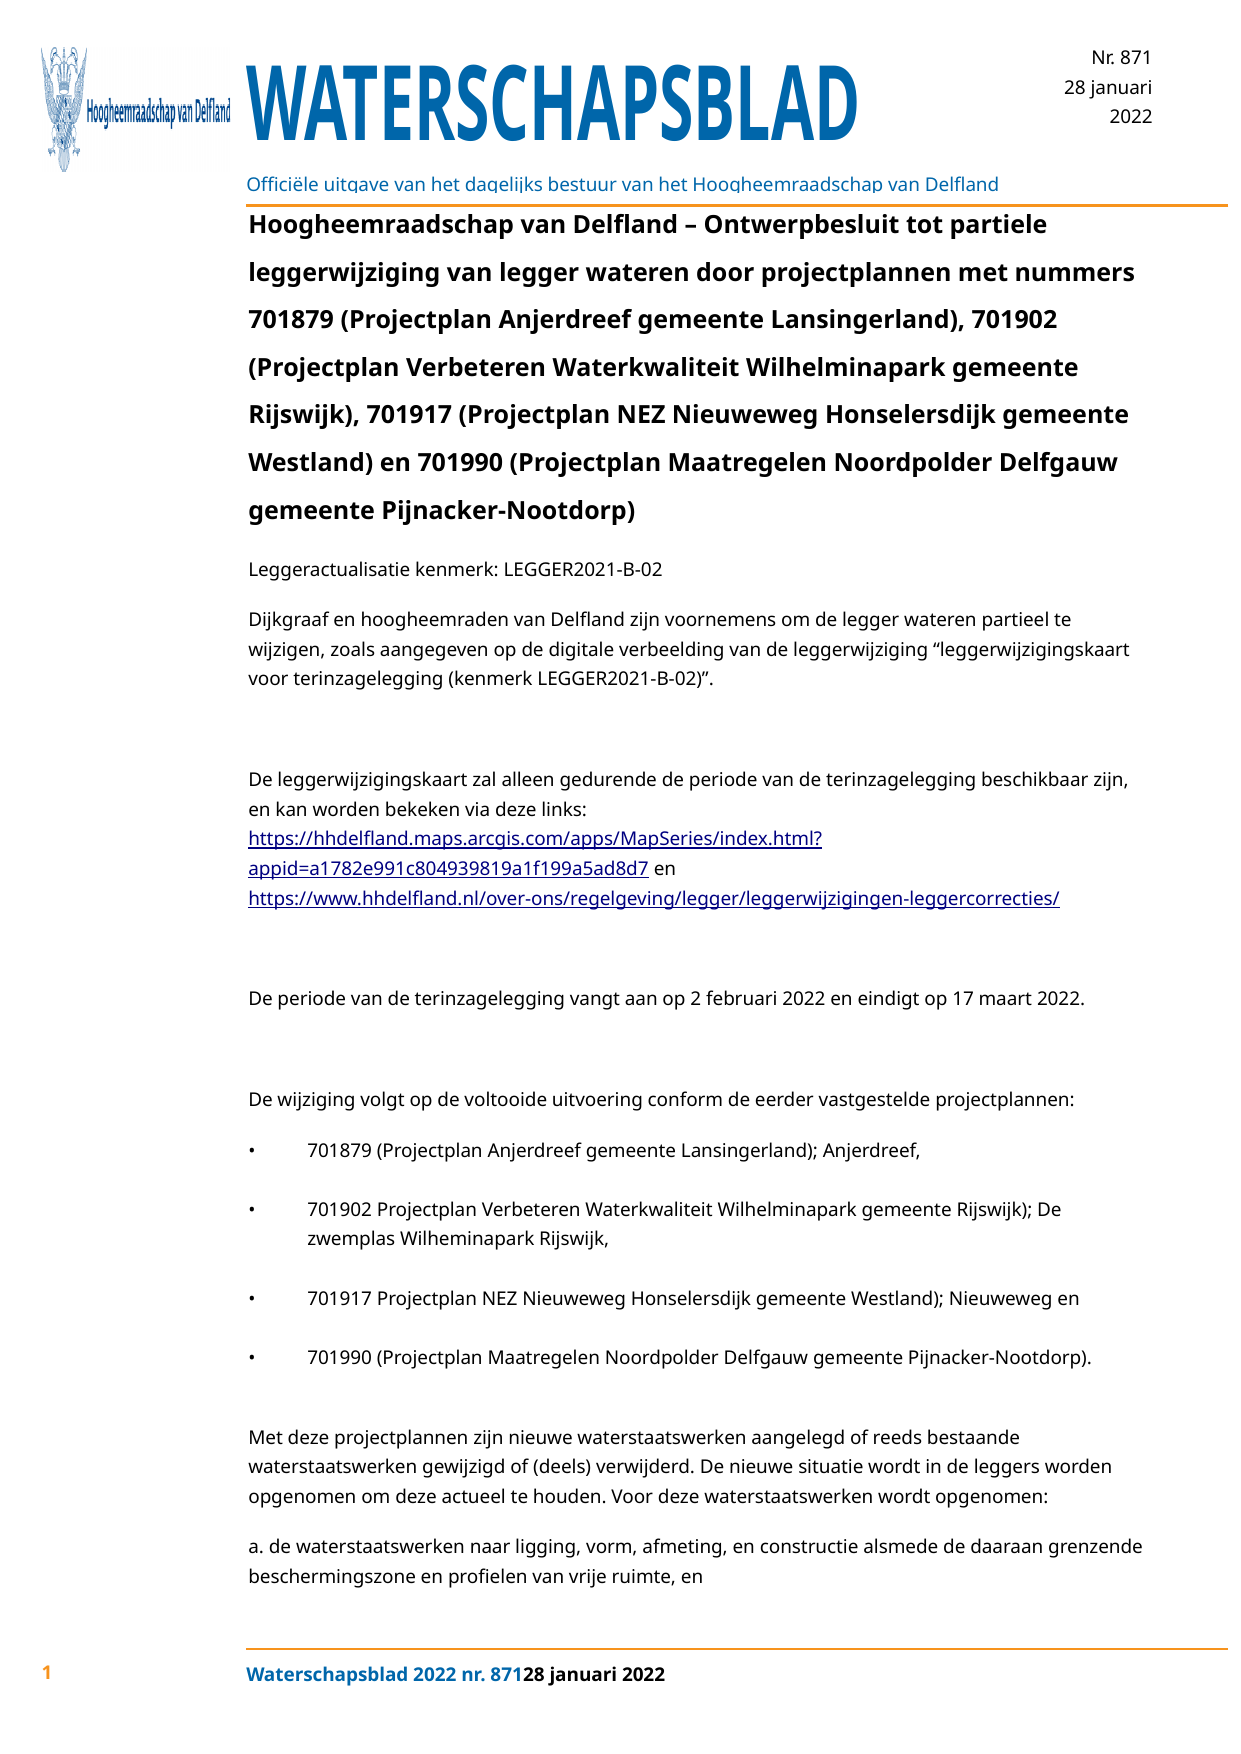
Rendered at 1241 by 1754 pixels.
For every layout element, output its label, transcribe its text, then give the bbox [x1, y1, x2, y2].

text De leggerwijzigingskaart zal alleen gedurende de periode van de terinzagelegging beschikbaar zijn, en kan worden bekeken via deze links: https://hhdelfland.maps.arcgis.com/apps/MapSeries/index.html?appid=a1782e991c804939819a1f199a5ad8d7 en https://www.hhdelfland.nl/over-ons/regelgeving/legger/leggerwijzigingen-leggercorrecties/ [248, 766, 1152, 910]
list 701917 Projectplan NEZ Nieuweweg Honselersdijk gemeente Westland); Nieuweweg en [248, 1285, 1152, 1310]
list 701990 (Projectplan Maatregelen Noordpolder Delfgauw gemeente Pijnacker-Nootdorp). [248, 1344, 1152, 1369]
list 701879 (Projectplan Anjerdreef gemeente Lansingerland); Anjerdreef, [248, 1137, 1152, 1162]
text a. de waterstaatswerken naar ligging, vorm, afmeting, en constructie alsmede de daaraan grenzende beschermingszone en profielen van vrije ruimte, en [248, 1533, 1152, 1589]
text Hoogheemraadschap van Delfland – Ontwerpbesluit tot partiele leggerwijziging van legger wateren door projectplannen met nummers 701879 (Projectplan Anjerdreef gemeente Lansingerland), 701902 (Projectplan Verbeteren Waterkwaliteit Wilhelminapark gemeente Rijswijk), 701917 (Projectplan NEZ Nieuweweg Honselersdijk gemeente Westland) en 701990 (Projectplan Maatregelen Noordpolder Delfgauw gemeente Pijnacker-Nootdorp) [248, 207, 1152, 526]
picture [41, 47, 231, 172]
text Leggeractualisatie kenmerk: LEGGER2021-B-02 [248, 556, 1152, 582]
text Dijkgraaf en hoogheemraden van Delfland zijn voornemens om de legger wateren partieel te wijzigen, zoals aangegeven op de digitale verbeelding van de leggerwijziging “leggerwijzigingskaart voor terinzagelegging (kenmerk LEGGER2021-B-02)”. [248, 606, 1152, 691]
text Met deze projectplannen zijn nieuwe waterstaatswerken aangelegd of reeds bestaande waterstaatswerken gewijzigd of (deels) verwijderd. De nieuwe situatie wordt in de leggers worden opgenomen om deze actueel te houden. Voor deze waterstaatswerken wordt opgenomen: [248, 1424, 1152, 1509]
list 701902 Projectplan Verbeteren Waterkwaliteit Wilhelminapark gemeente Rijswijk); De zwemplas Wilheminapark Rijswijk, [248, 1196, 1152, 1251]
text De wijziging volgt op de voltooide uitvoering conform de eerder vastgestelde projectplannen: [248, 1086, 1152, 1112]
text De periode van de terinzagelegging vangt aan op 2 februari 2022 en eindigt op 17 maart 2022. [248, 986, 1152, 1011]
